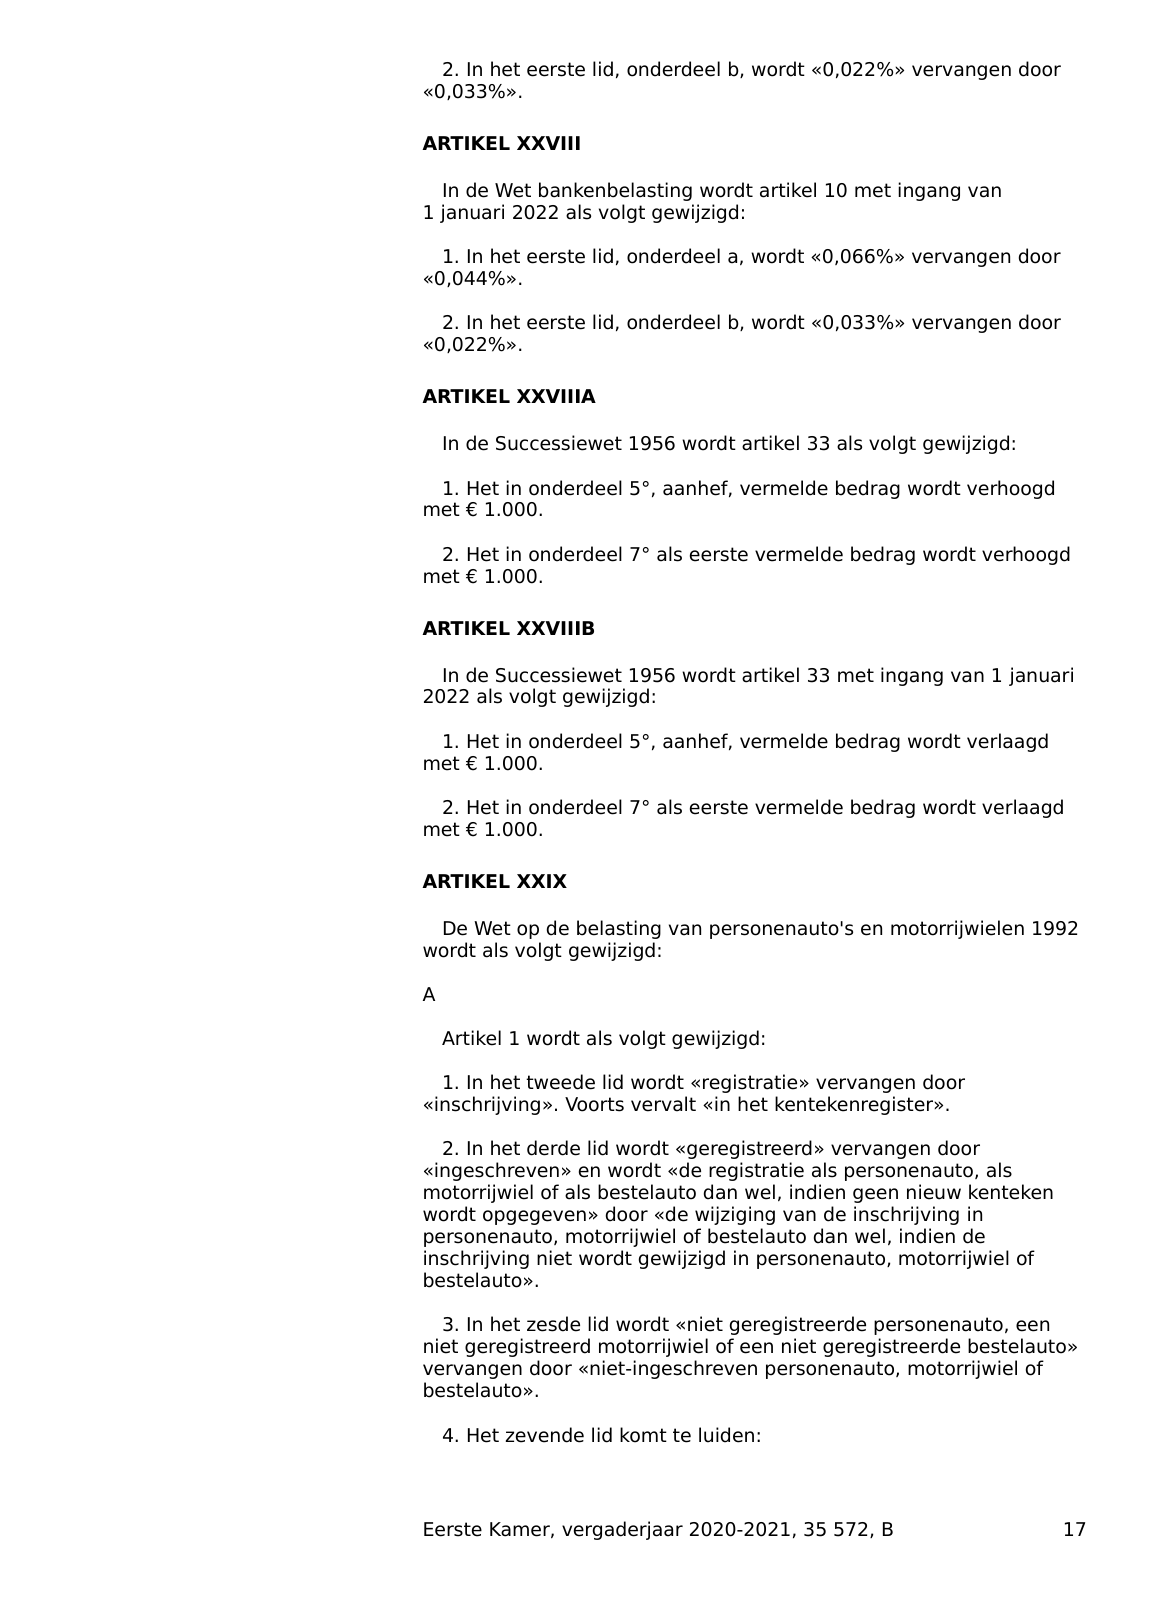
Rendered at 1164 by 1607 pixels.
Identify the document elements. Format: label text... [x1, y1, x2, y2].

text 1. Het in onderdeel 5°, aanhef, vermelde bedrag wordt verhoogd met € 1.000. [422, 477, 1087, 521]
subtitle ARTIKEL XXVIIIB [422, 617, 1087, 639]
text In de Successiewet 1956 wordt artikel 33 als volgt gewijzigd: [422, 433, 1087, 455]
text 3. In het zesde lid wordt «niet geregistreerde personenauto, een niet geregistreerd motorrijwiel of een niet geregistreerde bestelauto» vervangen door «niet-ingeschreven personenauto, motorrijwiel of bestelauto». [422, 1314, 1087, 1402]
text 2. In het eerste lid, onderdeel b, wordt «0,033%» vervangen door «0,022%». [422, 312, 1087, 356]
subtitle ARTIKEL XXVIII [422, 133, 1087, 155]
text 2. In het eerste lid, onderdeel b, wordt «0,022%» vervangen door «0,033%». [422, 59, 1087, 103]
text A [422, 984, 1087, 1006]
text 4. Het zevende lid komt te luiden: [422, 1424, 1087, 1446]
text De Wet op de belasting van personenauto's en motorrijwielen 1992 wordt als volgt gewijzigd: [422, 918, 1087, 962]
subtitle ARTIKEL XXIX [422, 871, 1087, 893]
text 1. Het in onderdeel 5°, aanhef, vermelde bedrag wordt verlaagd met € 1.000. [422, 731, 1087, 774]
text In de Successiewet 1956 wordt artikel 33 met ingang van 1 januari 2022 als volgt gewijzigd: [422, 664, 1087, 708]
text In de Wet bankenbelasting wordt artikel 10 met ingang van 1 januari 2022 als volgt gewijzigd: [422, 180, 1087, 224]
text 1. In het eerste lid, onderdeel a, wordt «0,066%» vervangen door «0,044%». [422, 246, 1087, 290]
subtitle ARTIKEL XXVIIIA [422, 386, 1087, 408]
text Artikel 1 wordt als volgt gewijzigd: [422, 1028, 1087, 1050]
text 2. In het derde lid wordt «geregistreerd» vervangen door «ingeschreven» en wordt «de registratie als personenauto, als motorrijwiel of als bestelauto dan wel, indien geen nieuw kenteken wordt opgegeven» door «de wijziging van de inschrijving in personenauto, motorrijwiel of bestelauto dan wel, indien de inschrijving niet wordt gewijzigd in personenauto, motorrijwiel of bestelauto». [422, 1138, 1087, 1292]
text 1. In het tweede lid wordt «registratie» vervangen door «inschrijving». Voorts vervalt «in het kentekenregister». [422, 1072, 1087, 1116]
text 2. Het in onderdeel 7° als eerste vermelde bedrag wordt verlaagd met € 1.000. [422, 797, 1087, 841]
text 2. Het in onderdeel 7° als eerste vermelde bedrag wordt verhoogd met € 1.000. [422, 543, 1087, 587]
